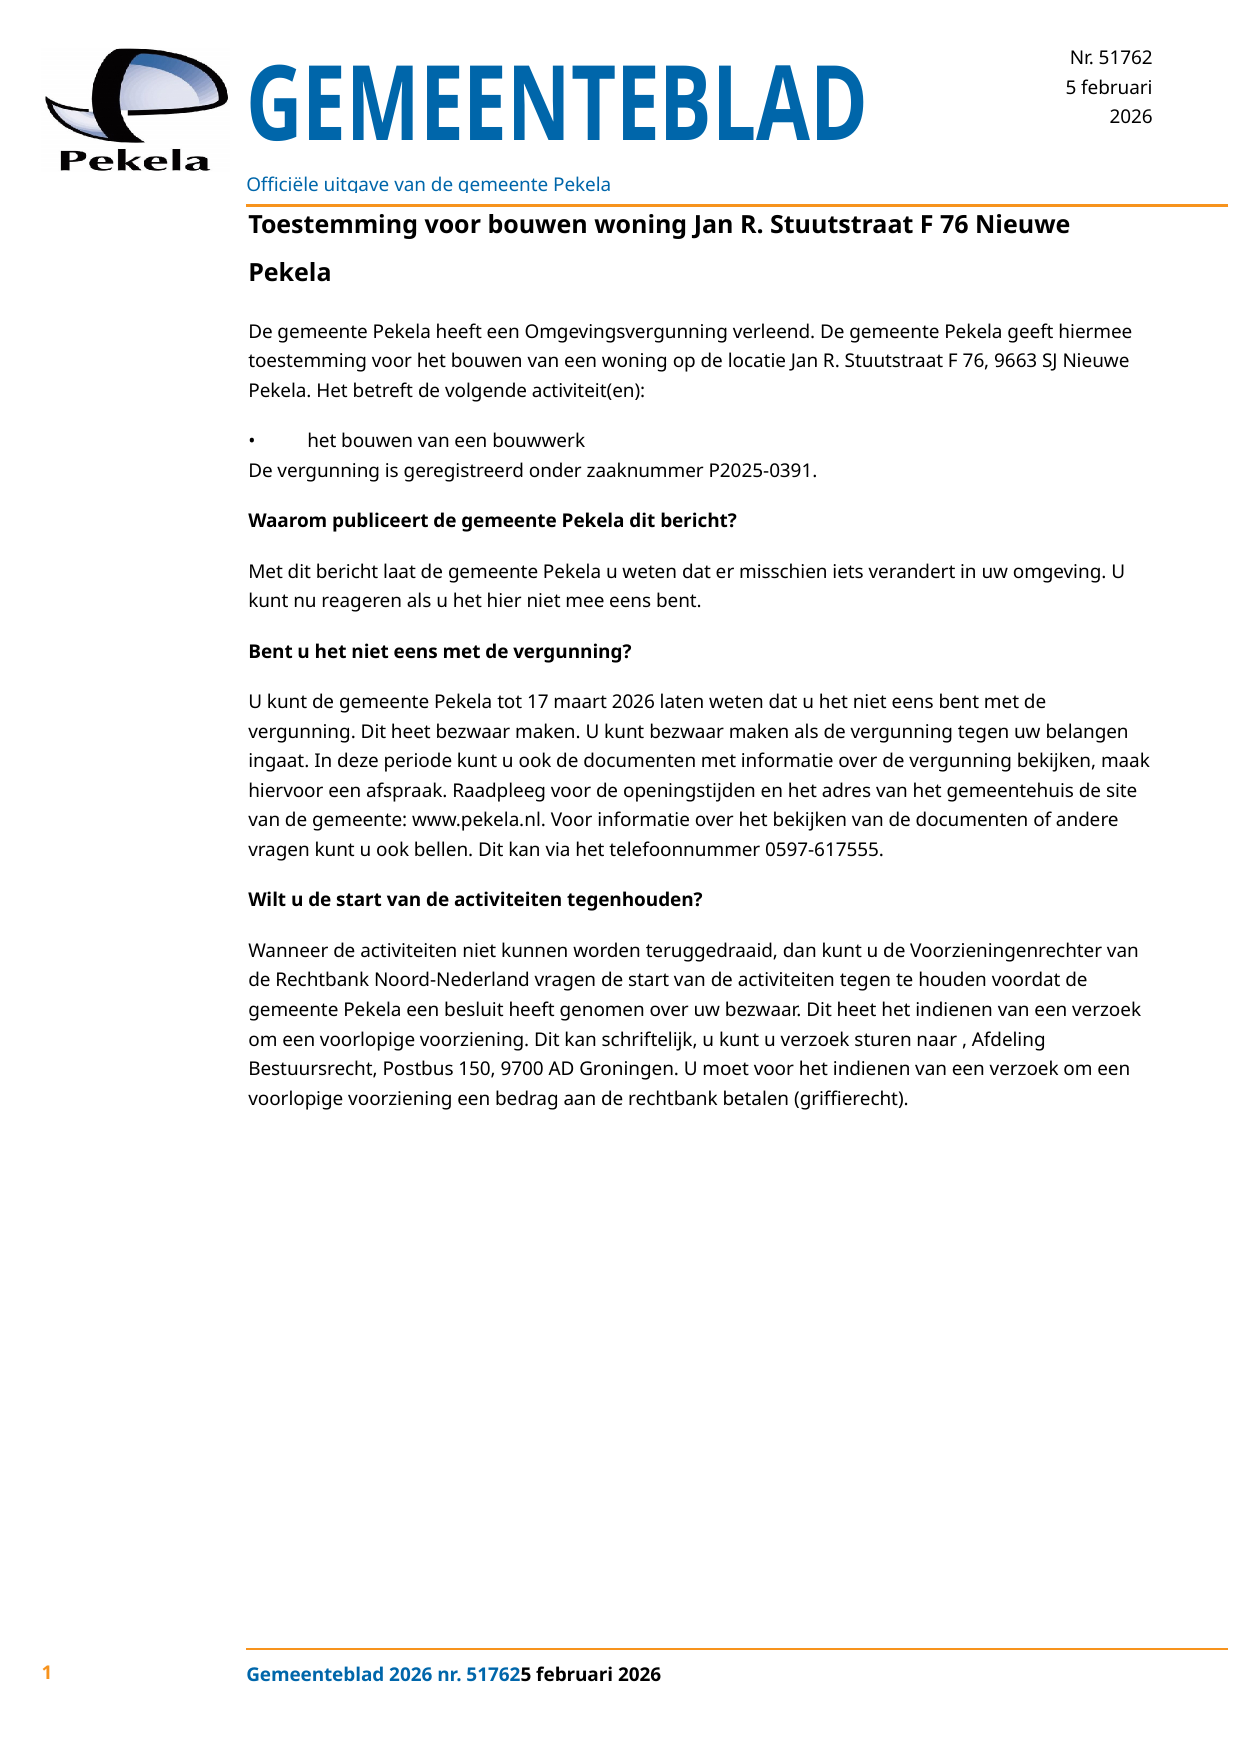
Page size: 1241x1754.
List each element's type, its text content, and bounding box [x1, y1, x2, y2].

picture [41, 47, 231, 172]
text De vergunning is geregistreerd onder zaaknummer P2025-0391. [248, 457, 1152, 483]
text Waarom publiceert de gemeente Pekela dit bericht? [248, 507, 1152, 533]
text Toestemming voor bouwen woning Jan R. Stuutstraat F 76 Nieuwe Pekela [248, 207, 1152, 288]
text Met dit bericht laat de gemeente Pekela u weten dat er misschien iets verandert in uw omgeving. U kunt nu reageren als u het hier niet mee eens bent. [248, 558, 1152, 613]
text De gemeente Pekela heeft een Omgevingsvergunning verleend. De gemeente Pekela geeft hiermee toestemming voor het bouwen van een woning op de locatie Jan R. Stuutstraat F 76, 9663 SJ Nieuwe Pekela. Het betreft de volgende activiteit(en): [248, 318, 1152, 403]
text U kunt de gemeente Pekela tot 17 maart 2026 laten weten dat u het niet eens bent met de vergunning. Dit heet bezwaar maken. U kunt bezwaar maken als de vergunning tegen uw belangen ingaat. In deze periode kunt u ook de documenten met informatie over de vergunning bekijken, maak hiervoor een afspraak. Raadpleeg voor de openingstijden en het adres van het gemeentehuis de site van de gemeente: www.pekela.nl. Voor informatie over het bekijken van de documenten of andere vragen kunt u ook bellen. Dit kan via het telefoonnummer 0597-617555. [248, 688, 1152, 862]
text Wilt u de start van de activiteiten tegenhouden? [248, 887, 1152, 912]
text Wanneer de activiteiten niet kunnen worden teruggedraaid, dan kunt u de Voorzieningenrechter van de Rechtbank Noord-Nederland vragen de start van de activiteiten tegen te houden voordat de gemeente Pekela een besluit heeft genomen over uw bezwaar. Dit heet het indienen van een verzoek om een voorlopige voorziening. Dit kan schriftelijk, u kunt u verzoek sturen naar , Afdeling Bestuursrecht, Postbus 150, 9700 AD Groningen. U moet voor het indienen van een verzoek om een voorlopige voorziening een bedrag aan de rechtbank betalen (griffierecht). [248, 937, 1152, 1111]
text Bent u het niet eens met de vergunning? [248, 638, 1152, 664]
list het bouwen van een bouwwerk [248, 427, 1152, 453]
